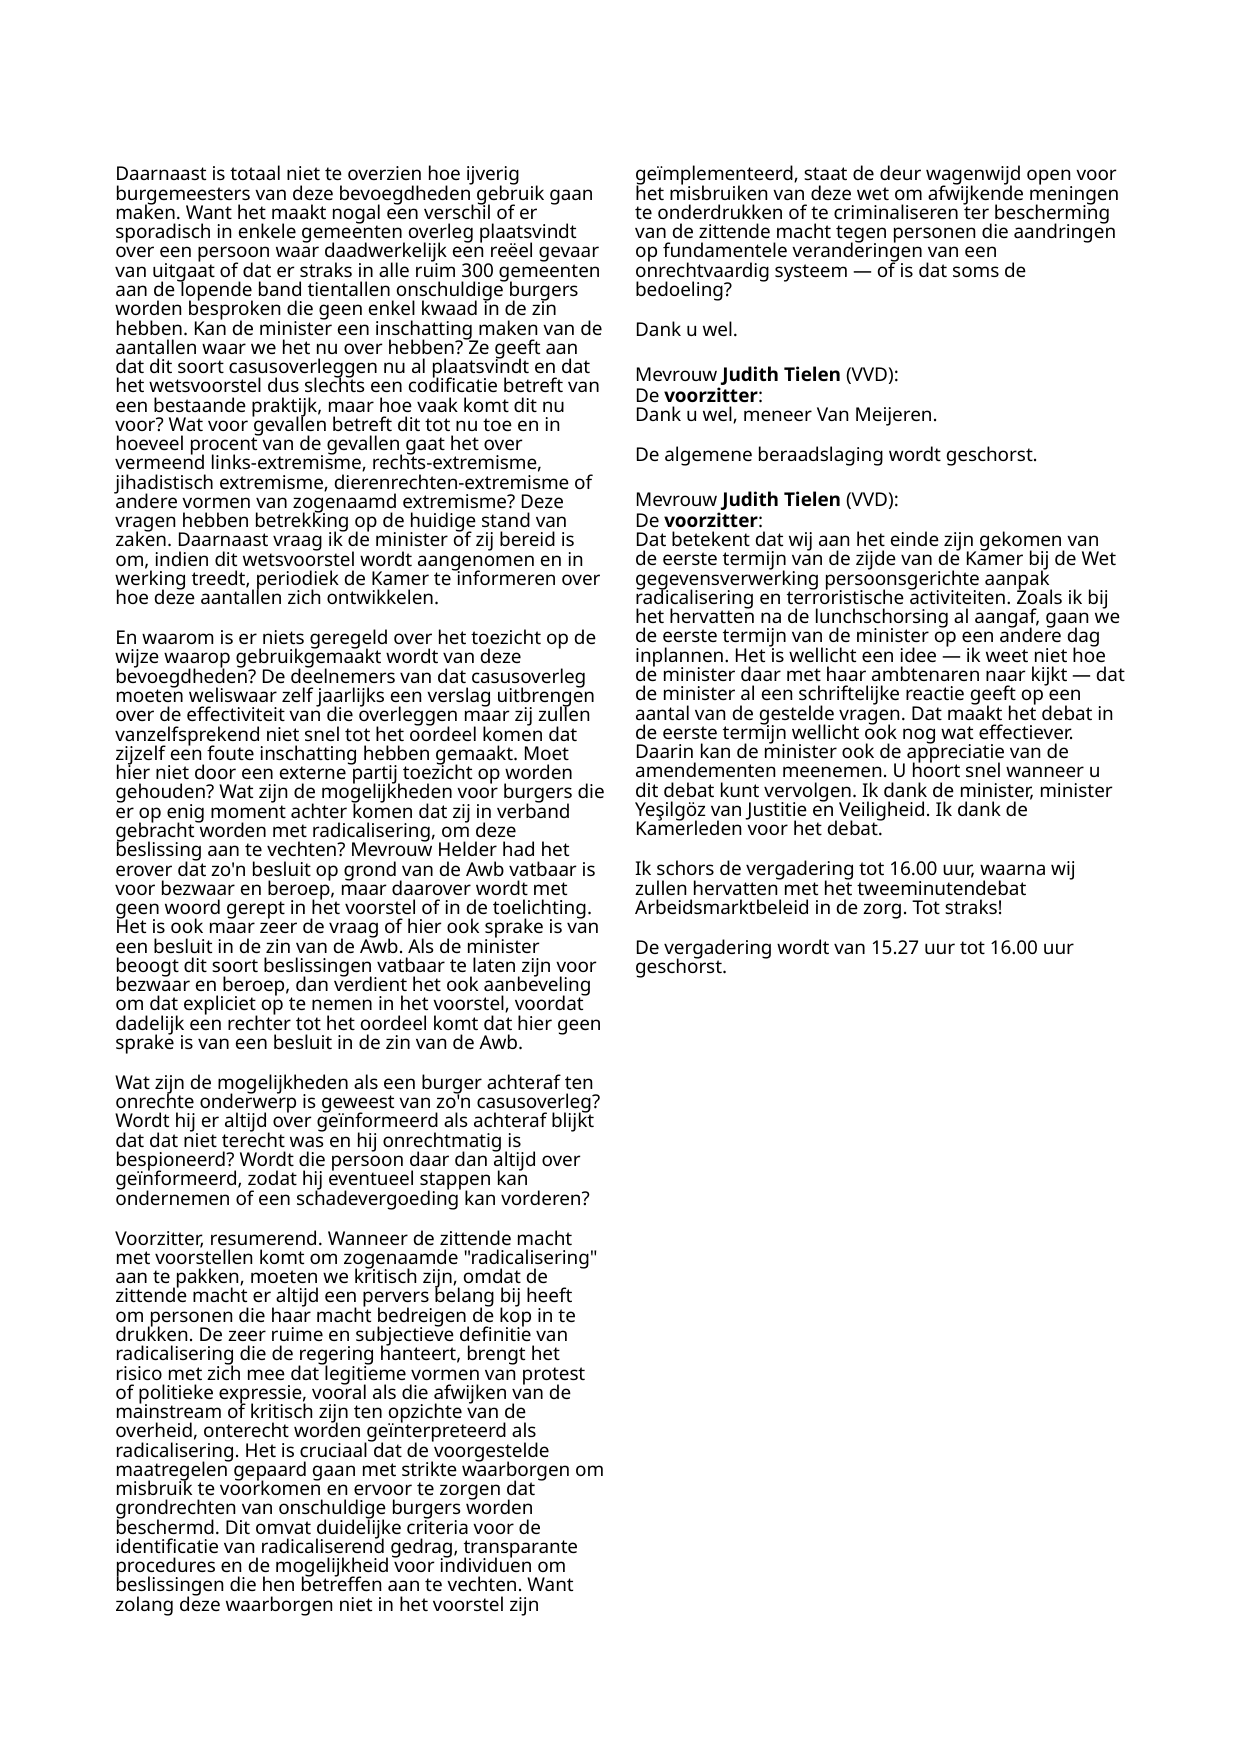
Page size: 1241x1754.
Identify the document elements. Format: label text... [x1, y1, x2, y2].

text Daarnaast is totaal niet te overzien hoe ijverig burgemeesters van deze bevoegdheden gebruik gaan maken. Want het maakt nogal een verschil of er sporadisch in enkele gemeenten overleg plaatsvindt over een persoon waar daadwerkelijk een reëel gevaar van uitgaat of dat er straks in alle ruim 300 gemeenten aan de lopende band tientallen onschuldige burgers worden besproken die geen enkel kwaad in de zin hebben. Kan de minister een inschatting maken van de aantallen waar we het nu over hebben? Ze geeft aan dat dit soort casusoverleggen nu al plaatsvindt en dat het wetsvoorstel dus slechts een codificatie betreft van een bestaande praktijk, maar hoe vaak komt dit nu voor? Wat voor gevallen betreft dit tot nu toe en in hoeveel procent van de gevallen gaat het over vermeend links-extremisme, rechts-extremisme, jihadistisch extremisme, dierenrechten-extremisme of andere vormen van zogenaamd extremisme? Deze vragen hebben betrekking op de huidige stand van zaken. Daarnaast vraag ik de minister of zij bereid is om, indien dit wetsvoorstel wordt aangenomen en in werking treedt, periodiek de Kamer te informeren over hoe deze aantallen zich ontwikkelen. [115, 165, 605, 608]
text De voorzitter: [635, 512, 1125, 531]
text Ik schors de vergadering tot 16.00 uur, waarna wij zullen hervatten met het tweeminutendebat Arbeidsmarktbeleid in de zorg. Tot straks! [635, 860, 1125, 918]
text Mevrouw Judith Tielen (VVD): [635, 361, 1125, 387]
text Dank u wel, meneer Van Meijeren. [635, 406, 1125, 425]
text Mevrouw Judith Tielen (VVD): [635, 486, 1125, 512]
text De algemene beraadslaging wordt geschorst. [635, 446, 1125, 465]
text Dank u wel. [635, 321, 1125, 340]
text Wat zijn de mogelijkheden als een burger achteraf ten onrechte onderwerp is geweest van zo'n casusoverleg? Wordt hij er altijd over geïnformeerd als achteraf blijkt dat dat niet terecht was en hij onrechtmatig is bespioneerd? Wordt die persoon daar dan altijd over geïnformeerd, zodat hij eventueel stappen kan ondernemen of een schadevergoeding kan vorderen? [115, 1074, 605, 1209]
text De vergadering wordt van 15.27 uur tot 16.00 uur geschorst. [635, 939, 1125, 977]
text De voorzitter: [635, 387, 1125, 406]
text Voorzitter, resumerend. Wanneer de zittende macht met voorstellen komt om zogenaamde "radicalisering" aan te pakken, moeten we kritisch zijn, omdat de zittende macht er altijd een pervers belang bij heeft om personen die haar macht bedreigen de kop in te drukken. De zeer ruime en subjectieve definitie van radicalisering die de regering hanteert, brengt het risico met zich mee dat legitieme vormen van protest of politieke expressie, vooral als die afwijken van de mainstream of kritisch zijn ten opzichte van de overheid, onterecht worden geïnterpreteerd als radicalisering. Het is cruciaal dat de voorgestelde maatregelen gepaard gaan met strikte waarborgen om misbruik te voorkomen en ervoor te zorgen dat grondrechten van onschuldige burgers worden beschermd. Dit omvat duidelijke criteria voor de identificatie van radicaliserend gedrag, transparante procedures en de mogelijkheid voor individuen om beslissingen die hen betreffen aan te vechten. Want zolang deze waarborgen niet in het voorstel zijn [115, 1229, 605, 1615]
text En waarom is er niets geregeld over het toezicht op de wijze waarop gebruikgemaakt wordt van deze bevoegdheden? De deelnemers van dat casusoverleg moeten weliswaar zelf jaarlijks een verslag uitbrengen over de effectiviteit van die overleggen maar zij zullen vanzelfsprekend niet snel tot het oordeel komen dat zijzelf een foute inschatting hebben gemaakt. Moet hier niet door een externe partij toezicht op worden gehouden? Wat zijn de mogelijkheden voor burgers die er op enig moment achter komen dat zij in verband gebracht worden met radicalisering, om deze beslissing aan te vechten? Mevrouw Helder had het erover dat zo'n besluit op grond van de Awb vatbaar is voor bezwaar en beroep, maar daarover wordt met geen woord gerept in het voorstel of in de toelichting. Het is ook maar zeer de vraag of hier ook sprake is van een besluit in de zin van de Awb. Als de minister beoogt dit soort beslissingen vatbaar te laten zijn voor bezwaar en beroep, dan verdient het ook aanbeveling om dat expliciet op te nemen in het voorstel, voordat dadelijk een rechter tot het oordeel komt dat hier geen sprake is van een besluit in de zin van de Awb. [115, 629, 605, 1053]
text geïmplementeerd, staat de deur wagenwijd open voor het misbruiken van deze wet om afwijkende meningen te onderdrukken of te criminaliseren ter bescherming van de zittende macht tegen personen die aandringen op fundamentele veranderingen van een onrechtvaardig systeem — of is dat soms de bedoeling? [635, 165, 1125, 300]
text Dat betekent dat wij aan het einde zijn gekomen van de eerste termijn van de zijde van de Kamer bij de Wet gegevensverwerking persoonsgerichte aanpak radicalisering en terroristische activiteiten. Zoals ik bij het hervatten na de lunchschorsing al aangaf, gaan we de eerste termijn van de minister op een andere dag inplannen. Het is wellicht een idee — ik weet niet hoe de minister daar met haar ambtenaren naar kijkt — dat de minister al een schriftelijke reactie geeft op een aantal van de gestelde vragen. Dat maakt het debat in de eerste termijn wellicht ook nog wat effectiever. Daarin kan de minister ook de appreciatie van de amendementen meenemen. U hoort snel wanneer u dit debat kunt vervolgen. Ik dank de minister, minister Yeşilgöz van Justitie en Veiligheid. Ik dank de Kamerleden voor het debat. [635, 531, 1125, 839]
